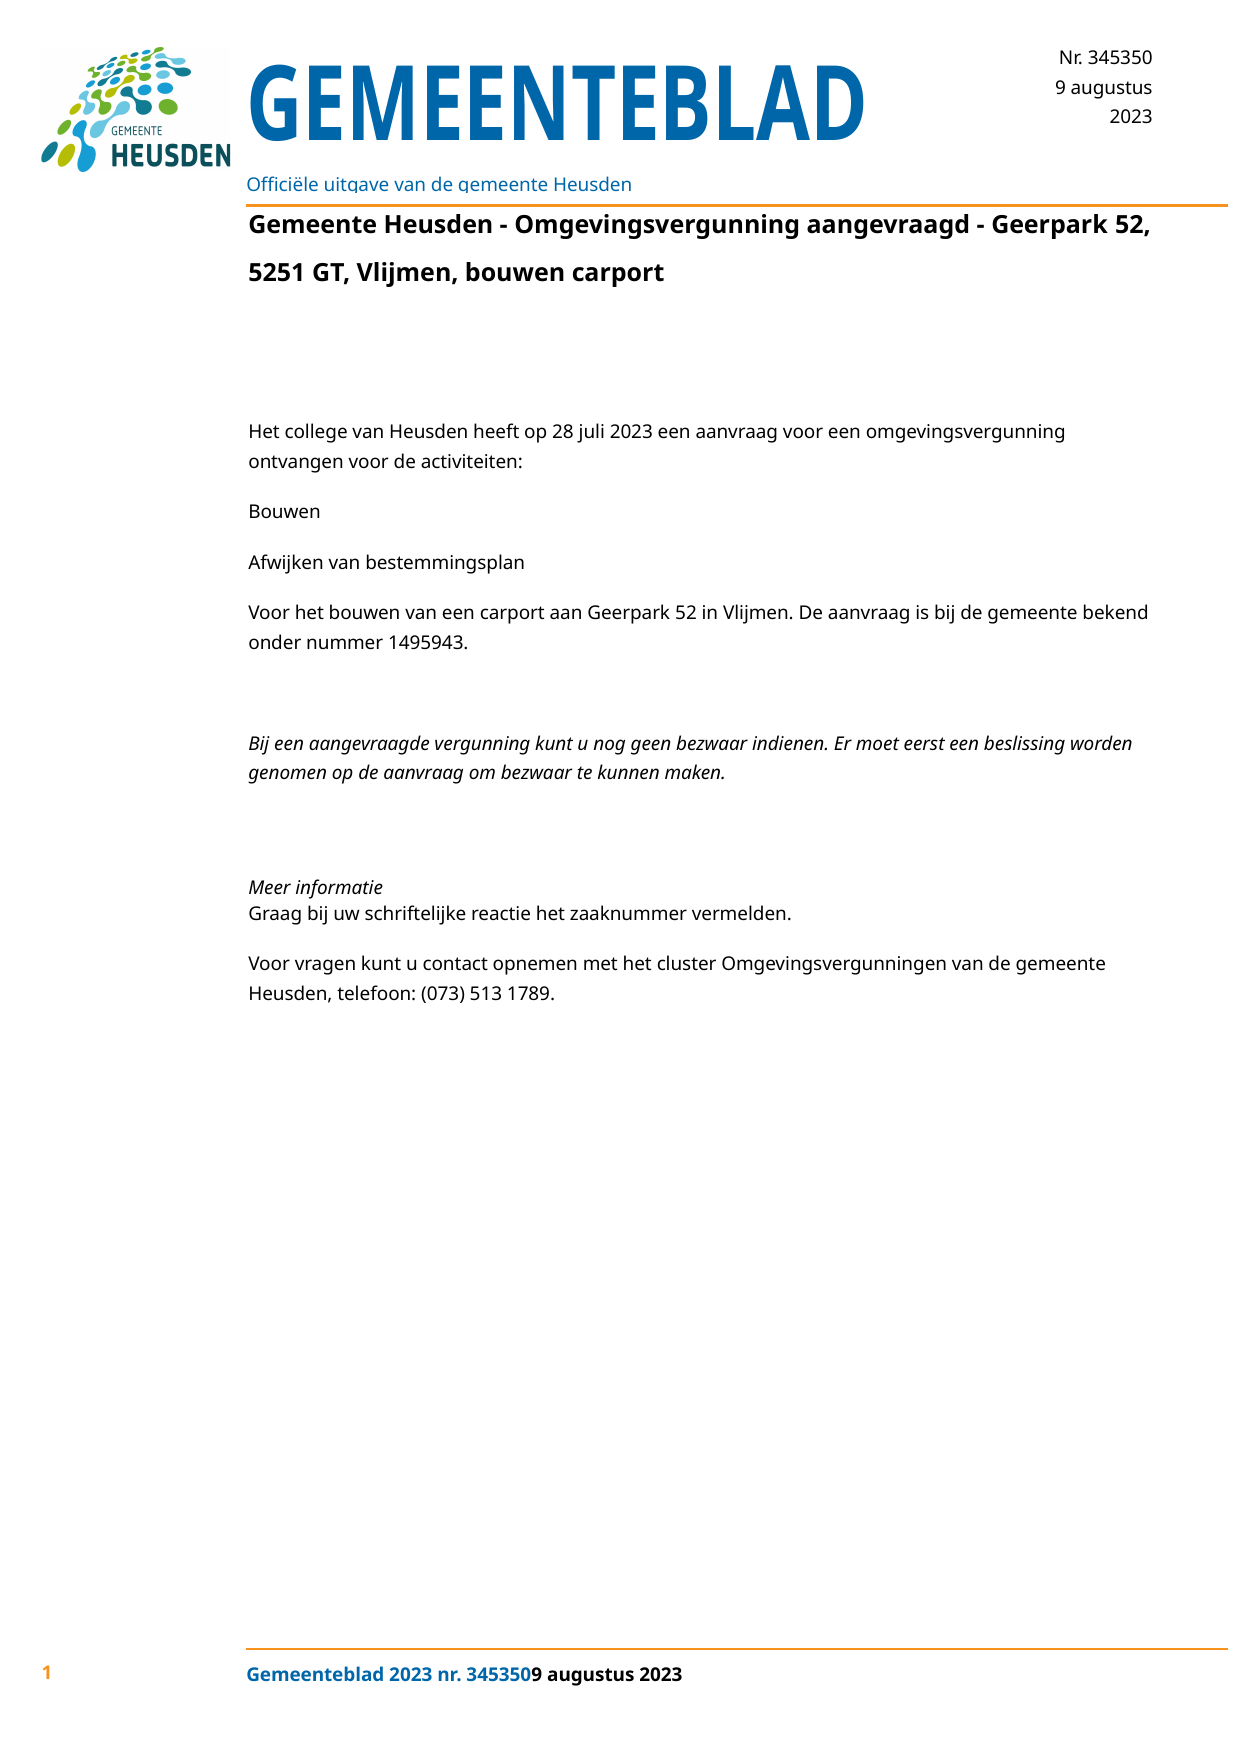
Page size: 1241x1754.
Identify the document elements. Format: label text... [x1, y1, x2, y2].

text Bij een aangevraagde vergunning kunt u nog geen bezwaar indienen. Er moet eerst een beslissing worden genomen op de aanvraag om bezwaar te kunnen maken. [248, 730, 1152, 785]
text Graag bij uw schriftelijke reactie het zaaknummer vermelden. [248, 900, 1152, 925]
text Het college van Heusden heeft op 28 juli 2023 een aanvraag voor een omgevingsvergunning ontvangen voor de activiteiten: [248, 419, 1152, 474]
text Afwijken van bestemmingsplan [248, 549, 1152, 575]
text Bouwen [248, 499, 1152, 524]
picture [41, 47, 231, 172]
text Gemeente Heusden - Omgevingsvergunning aangevraagd - Geerpark 52, 5251 GT, Vlijmen, bouwen carport [248, 207, 1152, 288]
text Meer informatie [248, 874, 1152, 900]
text Voor vragen kunt u contact opnemen met het cluster Omgevingsvergunningen van de gemeente Heusden, telefoon: (073) 513 1789. [248, 950, 1152, 1005]
text Voor het bouwen van een carport aan Geerpark 52 in Vlijmen. De aanvraag is bij de gemeente bekend onder nummer 1495943. [248, 599, 1152, 655]
